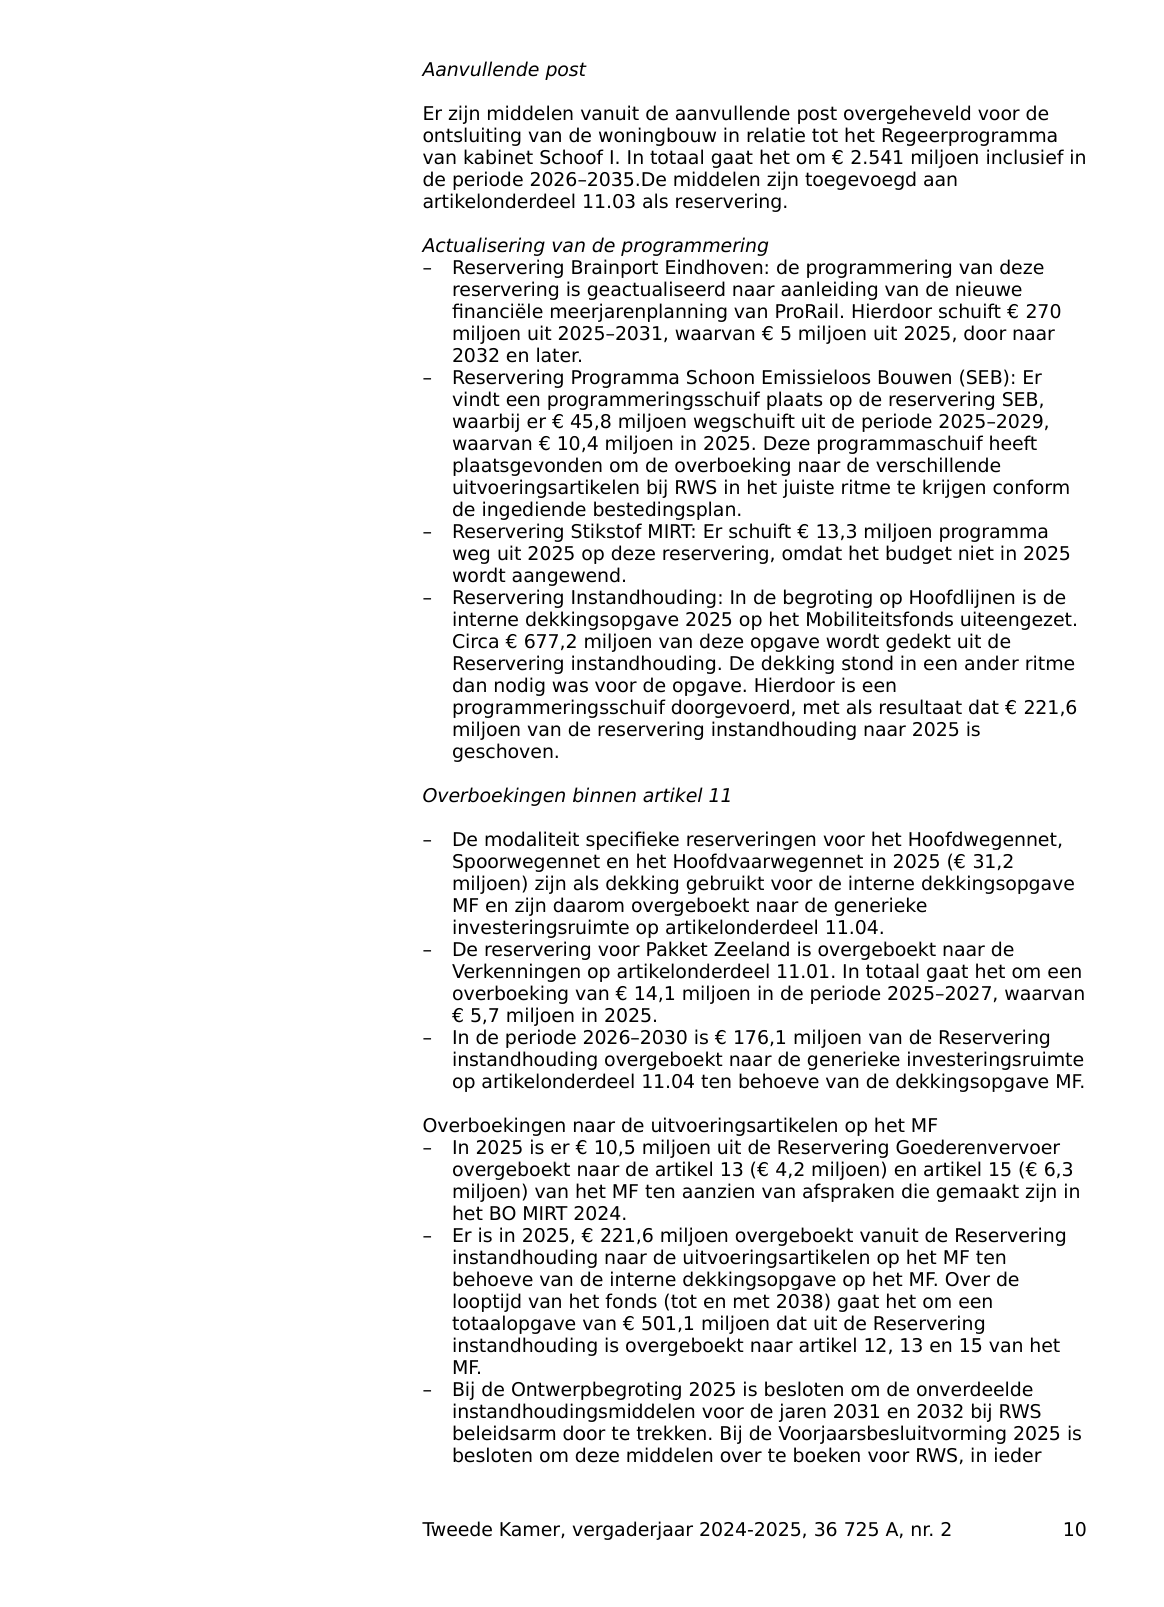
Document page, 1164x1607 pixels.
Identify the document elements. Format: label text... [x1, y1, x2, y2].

text – Bij de Ontwerpbegroting 2025 is besloten om de onverdeelde instandhoudingsmiddelen voor de jaren 2031 en 2032 bij RWS beleidsarm door te trekken. Bij de Voorjaarsbesluitvorming 2025 is besloten om deze middelen over te boeken voor RWS, in ieder [422, 1379, 1087, 1467]
text – Reservering Brainport Eindhoven: de programmering van deze reservering is geactualiseerd naar aanleiding van de nieuwe financiële meerjarenplanning van ProRail. Hierdoor schuift € 270 miljoen uit 2025–2031, waarvan € 5 miljoen uit 2025, door naar 2032 en later. [422, 257, 1087, 367]
text – Reservering Stikstof MIRT: Er schuift € 13,3 miljoen programma weg uit 2025 op deze reservering, omdat het budget niet in 2025 wordt aangewend. [422, 521, 1087, 587]
text – Reservering Programma Schoon Emissieloos Bouwen (SEB): Er vindt een programmeringsschuif plaats op de reservering SEB, waarbij er € 45,8 miljoen wegschuift uit de periode 2025–2029, waarvan € 10,4 miljoen in 2025. Deze programmaschuif heeft plaatsgevonden om de overboeking naar de verschillende uitvoeringsartikelen bij RWS in het juiste ritme te krijgen conform de ingediende bestedingsplan. [422, 367, 1087, 521]
text – De reservering voor Pakket Zeeland is overgeboekt naar de Verkenningen op artikelonderdeel 11.01. In totaal gaat het om een overboeking van € 14,1 miljoen in de periode 2025–2027, waarvan € 5,7 miljoen in 2025. [422, 939, 1087, 1027]
text – In 2025 is er € 10,5 miljoen uit de Reservering Goederenvervoer overgeboekt naar de artikel 13 (€ 4,2 miljoen) en artikel 15 (€ 6,3 miljoen) van het MF ten aanzien van afspraken die gemaakt zijn in het BO MIRT 2024. [422, 1137, 1087, 1225]
text – In de periode 2026–2030 is € 176,1 miljoen van de Reservering instandhouding overgeboekt naar de generieke investeringsruimte op artikelonderdeel 11.04 ten behoeve van de dekkingsopgave MF. [422, 1027, 1087, 1093]
text – Reservering Instandhouding: In de begroting op Hoofdlijnen is de interne dekkingsopgave 2025 op het Mobiliteitsfonds uiteengezet. Circa € 677,2 miljoen van deze opgave wordt gedekt uit de Reservering instandhouding. De dekking stond in een ander ritme dan nodig was voor de opgave. Hierdoor is een programmeringsschuif doorgevoerd, met als resultaat dat € 221,6 miljoen van de reservering instandhouding naar 2025 is geschoven. [422, 587, 1087, 763]
subtitle Overboekingen binnen artikel 11 [422, 785, 1087, 807]
subtitle Aanvullende post [422, 59, 1087, 81]
text Overboekingen naar de uitvoeringsartikelen op het MF [422, 1115, 1087, 1137]
text – De modaliteit specifieke reserveringen voor het Hoofdwegennet, Spoorwegennet en het Hoofdvaarwegennet in 2025 (€ 31,2 miljoen) zijn als dekking gebruikt voor de interne dekkingsopgave MF en zijn daarom overgeboekt naar de generieke investeringsruimte op artikelonderdeel 11.04. [422, 829, 1087, 939]
subtitle Actualisering van de programmering [422, 235, 1087, 257]
text – Er is in 2025, € 221,6 miljoen overgeboekt vanuit de Reservering instandhouding naar de uitvoeringsartikelen op het MF ten behoeve van de interne dekkingsopgave op het MF. Over de looptijd van het fonds (tot en met 2038) gaat het om een totaalopgave van € 501,1 miljoen dat uit de Reservering instandhouding is overgeboekt naar artikel 12, 13 en 15 van het MF. [422, 1225, 1087, 1379]
text Er zijn middelen vanuit de aanvullende post overgeheveld voor de ontsluiting van de woningbouw in relatie tot het Regeerprogramma van kabinet Schoof I. In totaal gaat het om € 2.541 miljoen inclusief in de periode 2026–2035.De middelen zijn toegevoegd aan artikelonderdeel 11.03 als reservering. [422, 103, 1087, 213]
